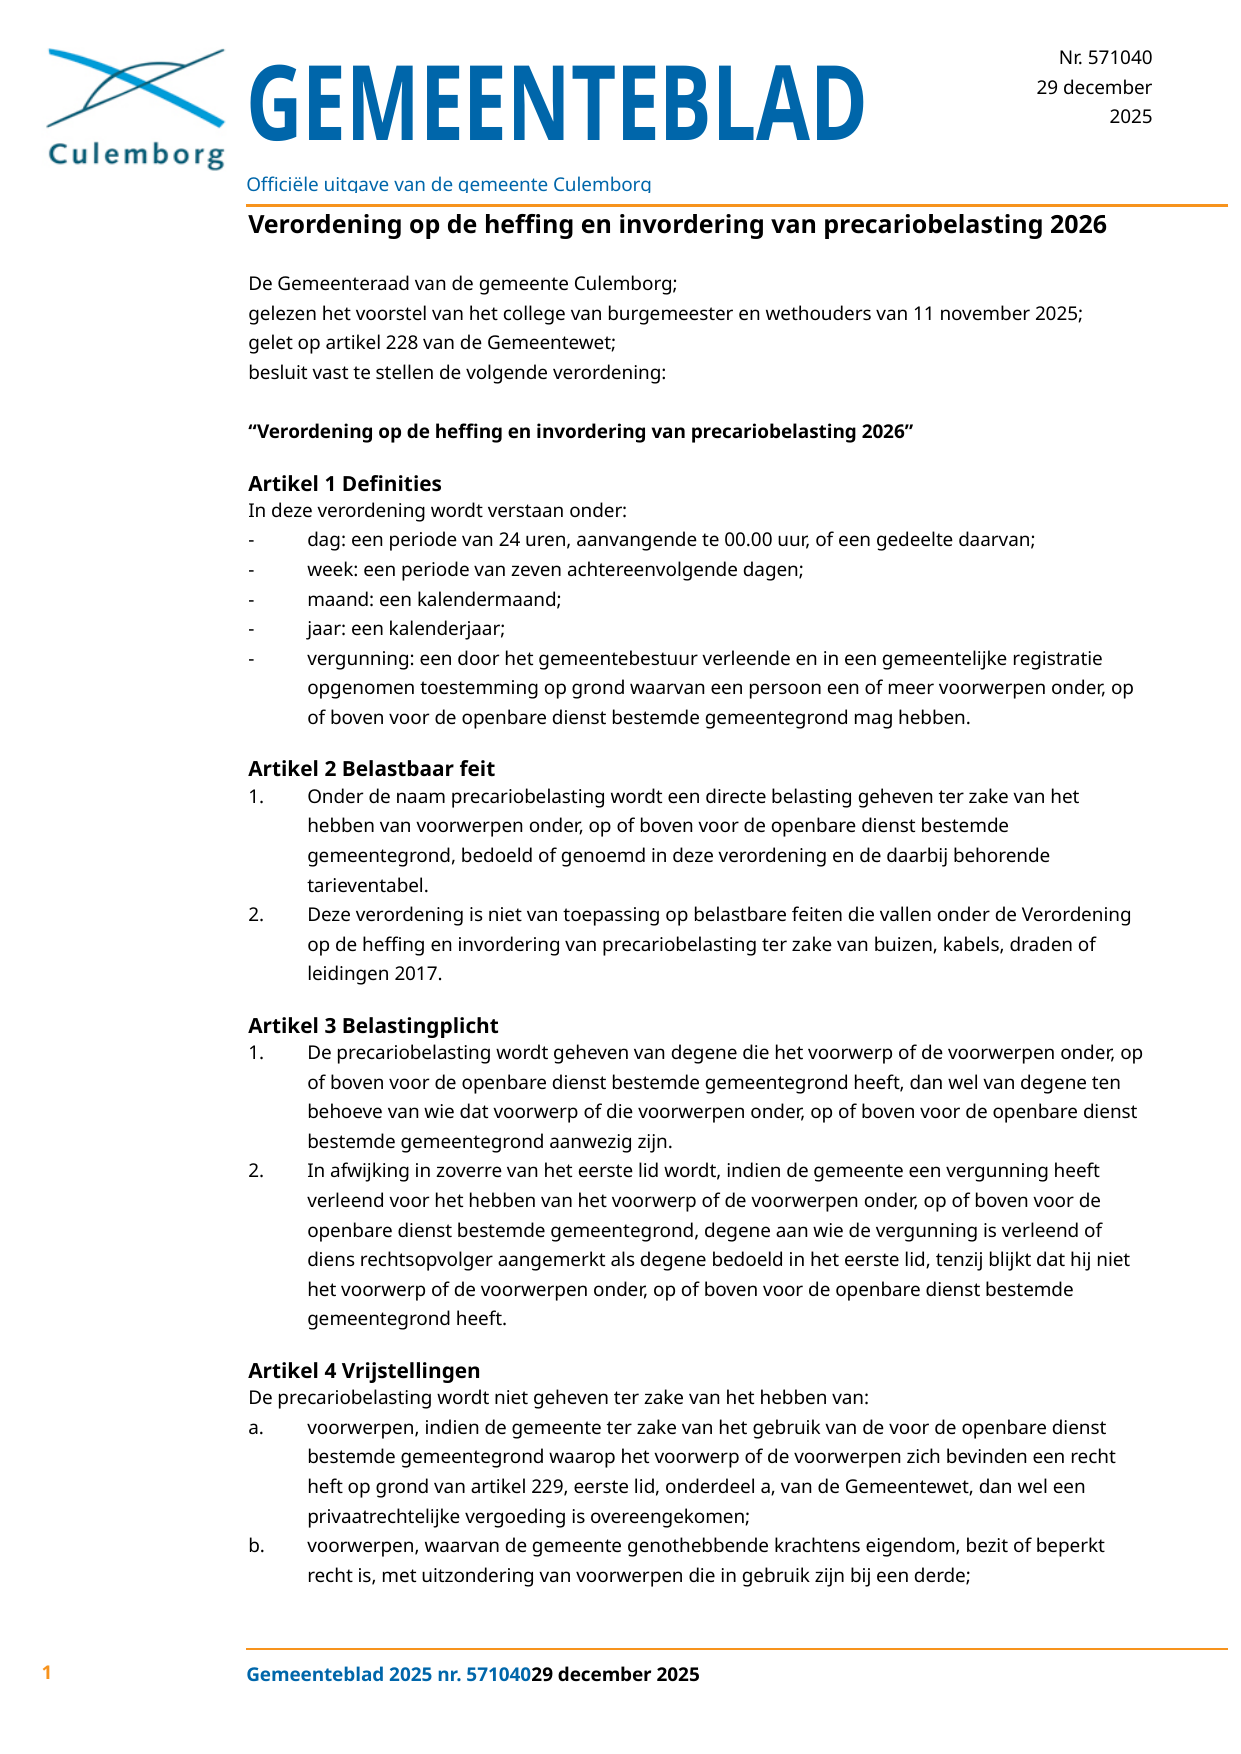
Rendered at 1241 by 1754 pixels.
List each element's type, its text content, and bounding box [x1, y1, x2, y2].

text Artikel 2 Belastbaar feit [248, 754, 1152, 783]
text Artikel 1 Definities [248, 469, 1152, 497]
list De precariobelasting wordt geheven van degene die het voorwerp of de voorwerpen onder, op of boven voor de openbare dienst bestemde gemeentegrond heeft, dan wel van degene ten behoeve van wie dat voorwerp of die voorwerpen onder, op of boven voor de openbare dienst bestemde gemeentegrond aanwezig zijn. [248, 1039, 1152, 1154]
text Artikel 3 Belastingplicht [248, 1011, 1152, 1039]
list week: een periode van zeven achtereenvolgende dagen; [248, 556, 1152, 582]
list dag: een periode van 24 uren, aanvangende te 00.00 uur, of een gedeelte daarvan; [248, 527, 1152, 552]
list In afwijking in zoverre van het eerste lid wordt, indien de gemeente een vergunning heeft verleend voor het hebben van het voorwerp of de voorwerpen onder, op of boven voor de openbare dienst bestemde gemeentegrond, degene aan wie de vergunning is verleend of diens rechtsopvolger aangemerkt als degene bedoeld in het eerste lid, tenzij blijkt dat hij niet het voorwerp of de voorwerpen onder, op of boven voor de openbare dienst bestemde gemeentegrond heeft. [248, 1158, 1152, 1331]
list maand: een kalendermaand; [248, 586, 1152, 612]
list voorwerpen, indien de gemeente ter zake van het gebruik van de voor de openbare dienst bestemde gemeentegrond waarop het voorwerp of de voorwerpen zich bevinden een recht heft op grond van artikel 229, eerste lid, onderdeel a, van de Gemeentewet, dan wel een privaatrechtelijke vergoeding is overeengekomen; [248, 1414, 1152, 1528]
text besluit vast te stellen de volgende verordening: [248, 359, 1152, 385]
list jaar: een kalenderjaar; [248, 615, 1152, 641]
picture [41, 47, 231, 172]
text gelezen het voorstel van het college van burgemeester en wethouders van 11 november 2025; [248, 300, 1152, 326]
text De precariobelasting wordt niet geheven ter zake van het hebben van: [248, 1384, 1152, 1410]
text Verordening op de heffing en invordering van precariobelasting 2026 [248, 207, 1152, 241]
list Deze verordening is niet van toepassing op belastbare feiten die vallen onder de Verordening op de heffing en invordering van precariobelasting ter zake van buizen, kabels, draden of leidingen 2017. [248, 901, 1152, 986]
list Onder de naam precariobelasting wordt een directe belasting geheven ter zake van het hebben van voorwerpen onder, op of boven voor de openbare dienst bestemde gemeentegrond, bedoeld of genoemd in deze verordening en de daarbij behorende tarieventabel. [248, 783, 1152, 897]
list voorwerpen, waarvan de gemeente genothebbende krachtens eigendom, bezit of beperkt recht is, met uitzondering van voorwerpen die in gebruik zijn bij een derde; [248, 1532, 1152, 1588]
text “Verordening op de heffing en invordering van precariobelasting 2026” [248, 418, 1152, 444]
text In deze verordening wordt verstaan onder: [248, 497, 1152, 523]
text Artikel 4 Vrijstellingen [248, 1356, 1152, 1384]
list vergunning: een door het gemeentebestuur verleende en in een gemeentelijke registratie opgenomen toestemming op grond waarvan een persoon een of meer voorwerpen onder, op of boven voor de openbare dienst bestemde gemeentegrond mag hebben. [248, 645, 1152, 730]
text De Gemeenteraad van de gemeente Culemborg; [248, 270, 1152, 296]
text gelet op artikel 228 van de Gemeentewet; [248, 329, 1152, 355]
